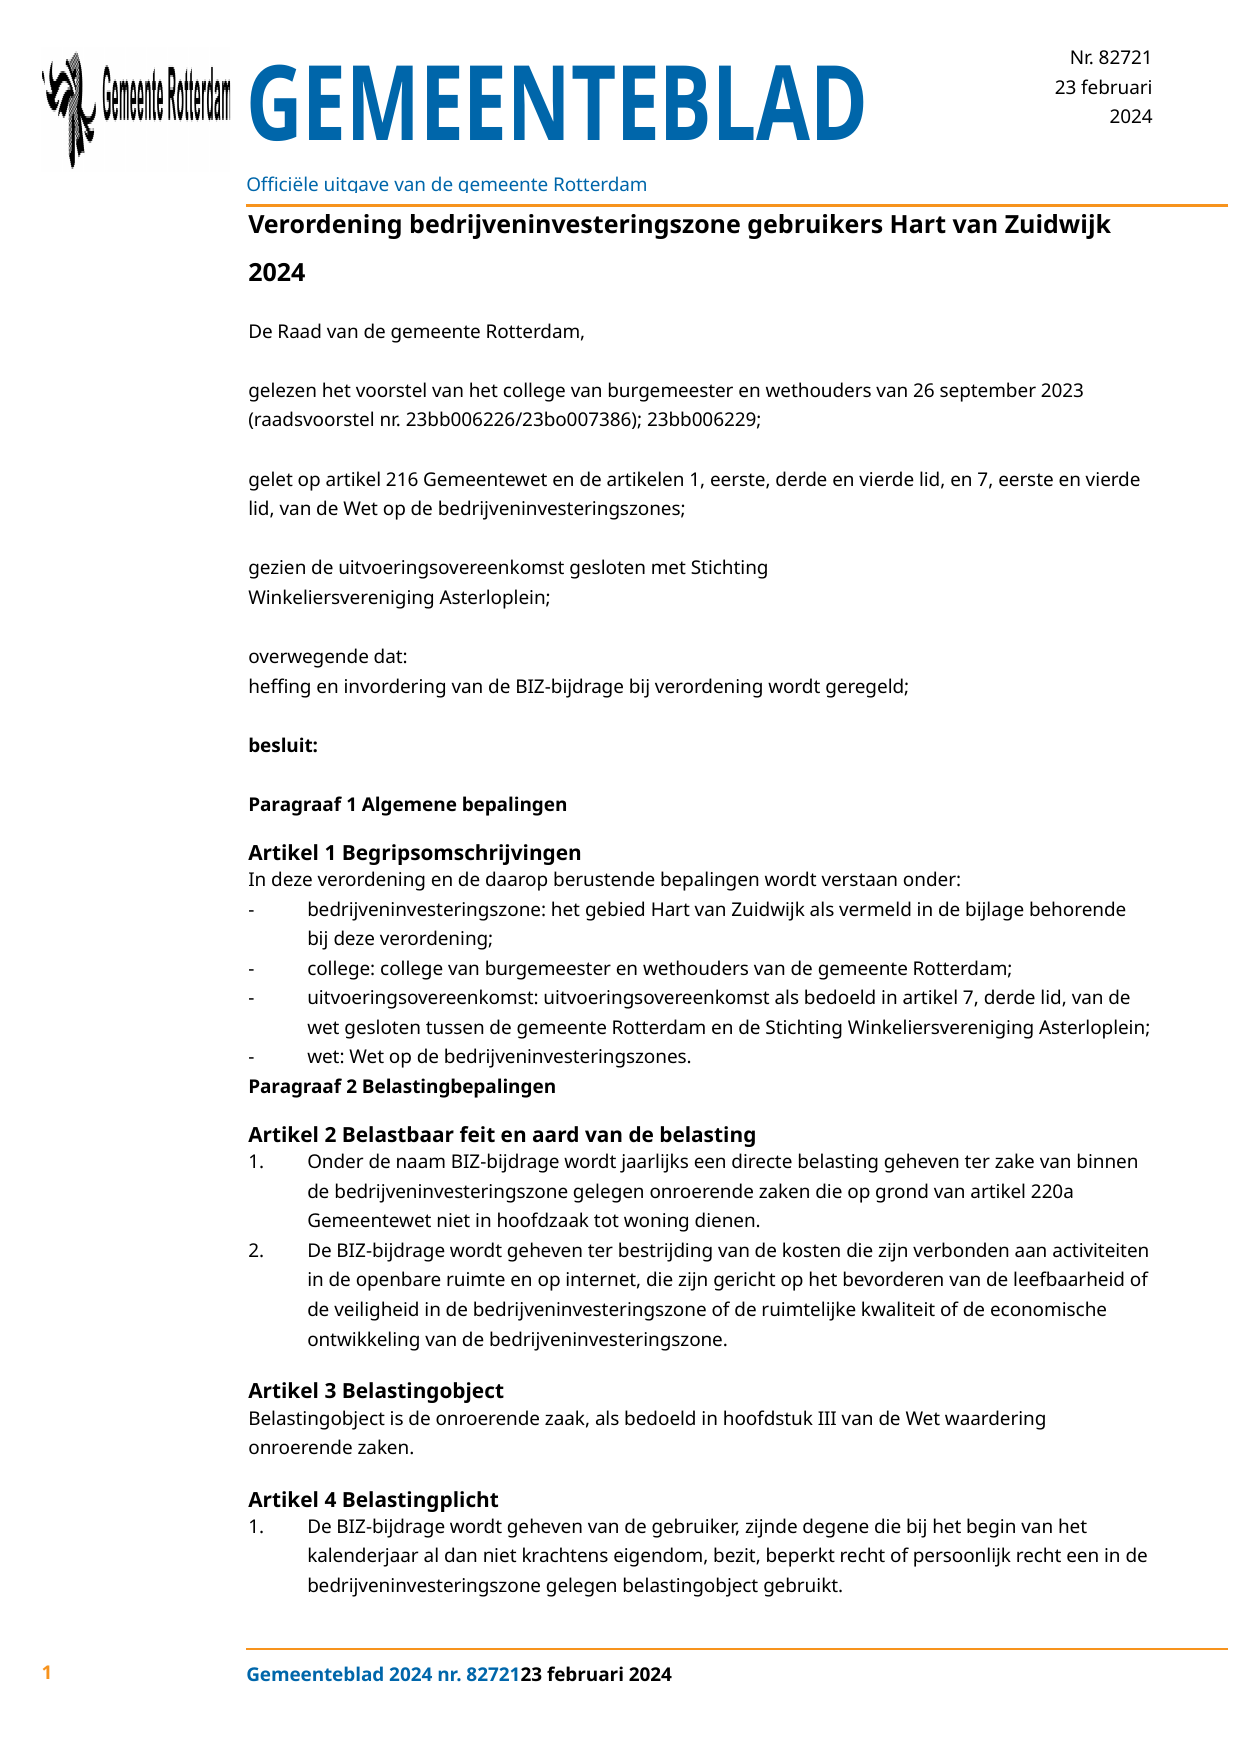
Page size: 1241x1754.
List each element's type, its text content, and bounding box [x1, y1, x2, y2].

text besluit: [248, 732, 1152, 758]
list wet: Wet op de bedrijveninvesteringszones. [248, 1044, 1152, 1069]
text Winkeliersvereniging Asterloplein; [248, 584, 1152, 610]
text Belastingobject is de onroerende zaak, als bedoeld in hoofdstuk III van de Wet waardering onroerende zaken. [248, 1405, 1152, 1460]
text overwegende dat: [248, 643, 1152, 669]
text Artikel 4 Belastingplicht [248, 1485, 1152, 1513]
text gezien de uitvoeringsovereenkomst gesloten met Stichting [248, 554, 1152, 580]
picture [41, 47, 231, 172]
text gelezen het voorstel van het college van burgemeester en wethouders van 26 september 2023 (raadsvoorstel nr. 23bb006226/23bo007386); 23bb006229; [248, 377, 1152, 432]
text Artikel 2 Belastbaar feit en aard van de belasting [248, 1120, 1152, 1148]
text Verordening bedrijveninvesteringszone gebruikers Hart van Zuidwijk 2024 [248, 207, 1152, 288]
text Artikel 1 Begripsomschrijvingen [248, 838, 1152, 866]
list De BIZ-bijdrage wordt geheven van de gebruiker, zijnde degene die bij het begin van het kalenderjaar al dan niet krachtens eigendom, bezit, beperkt recht of persoonlijk recht een in de bedrijveninvesteringszone gelegen belastingobject gebruikt. [248, 1513, 1152, 1598]
text In deze verordening en de daarop berustende bepalingen wordt verstaan onder: [248, 866, 1152, 892]
list uitvoeringsovereenkomst: uitvoeringsovereenkomst als bedoeld in artikel 7, derde lid, van de wet gesloten tussen de gemeente Rotterdam en de Stichting Winkeliersvereniging Asterloplein; [248, 984, 1152, 1040]
list bedrijveninvesteringszone: het gebied Hart van Zuidwijk als vermeld in de bijlage behorende bij deze verordening; [248, 896, 1152, 951]
text Artikel 3 Belastingobject [248, 1376, 1152, 1405]
list college: college van burgemeester en wethouders van de gemeente Rotterdam; [248, 955, 1152, 981]
list De BIZ-bijdrage wordt geheven ter bestrijding van de kosten die zijn verbonden aan activiteiten in de openbare ruimte en op internet, die zijn gericht op het bevorderen van de leefbaarheid of de veiligheid in de bedrijveninvesteringszone of de ruimtelijke kwaliteit of de economische ontwikkeling van de bedrijveninvesteringszone. [248, 1237, 1152, 1352]
list Onder de naam BIZ-bijdrage wordt jaarlijks een directe belasting geheven ter zake van binnen de bedrijveninvesteringszone gelegen onroerende zaken die op grond van artikel 220a Gemeentewet niet in hoofdzaak tot woning dienen. [248, 1148, 1152, 1233]
text Paragraaf 1 Algemene bepalingen [248, 791, 1152, 817]
text gelet op artikel 216 Gemeentewet en de artikelen 1, eerste, derde en vierde lid, en 7, eerste en vierde lid, van de Wet op de bedrijveninvesteringszones; [248, 466, 1152, 521]
text Paragraaf 2 Belastingbepalingen [248, 1073, 1152, 1099]
text heffing en invordering van de BIZ-bijdrage bij verordening wordt geregeld; [248, 673, 1152, 699]
text De Raad van de gemeente Rotterdam, [248, 318, 1152, 344]
